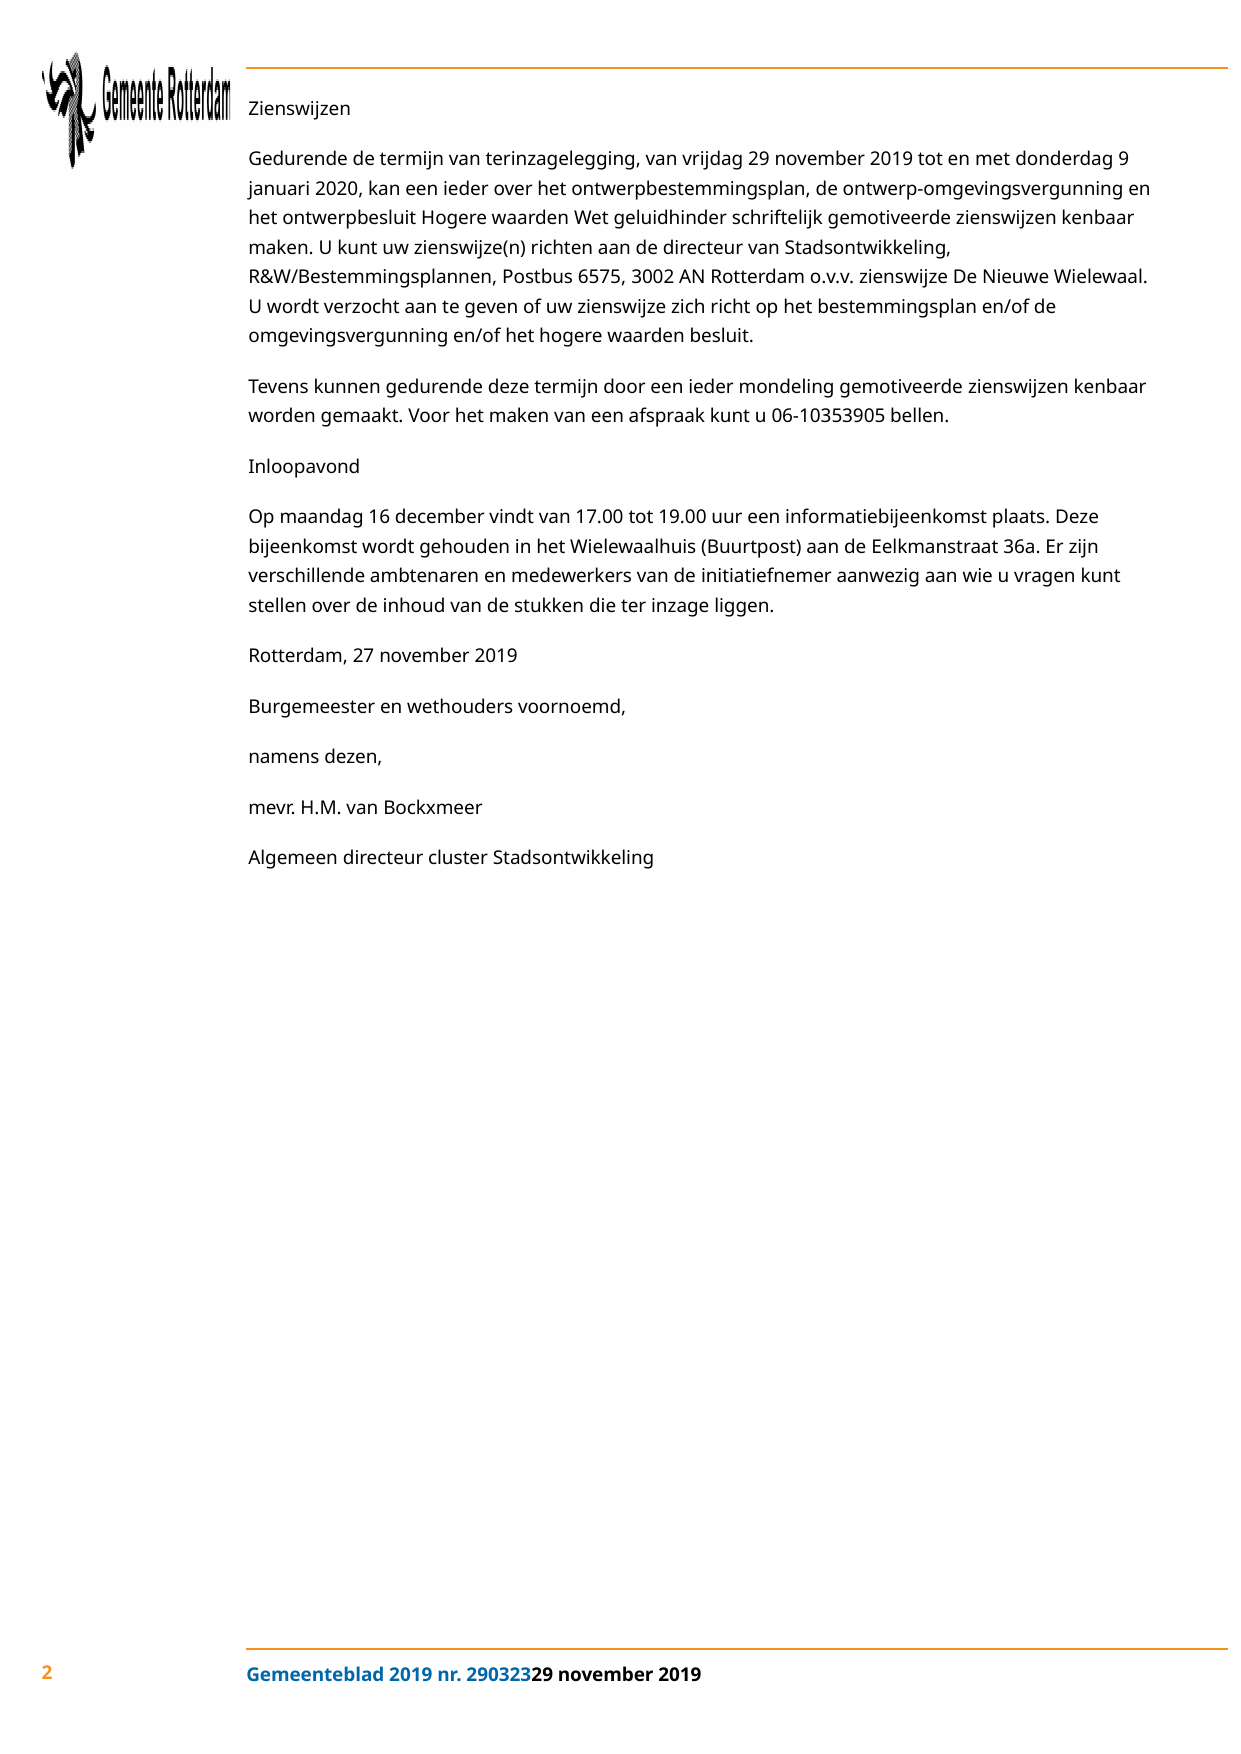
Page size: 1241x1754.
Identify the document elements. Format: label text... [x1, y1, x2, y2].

text Algemeen directeur cluster Stadsontwikkeling [248, 844, 1152, 870]
text Burgemeester en wethouders voornoemd, [248, 693, 1152, 719]
text Inloopavond [248, 453, 1152, 479]
text namens dezen, [248, 743, 1152, 769]
text Rotterdam, 27 november 2019 [248, 643, 1152, 668]
text Op maandag 16 december vindt van 17.00 tot 19.00 uur een informatiebijeenkomst plaats. Deze bijeenkomst wordt gehouden in het Wielewaalhuis (Buurtpost) aan de Eelkmanstraat 36a. Er zijn verschillende ambtenaren en medewerkers van de initiatiefnemer aanwezig aan wie u vragen kunt stellen over de inhoud van de stukken die ter inzage liggen. [248, 503, 1152, 618]
text Tevens kunnen gedurende deze termijn door een ieder mondeling gemotiveerde zienswijzen kenbaar worden gemaakt. Voor het maken van een afspraak kunt u 06-10353905 bellen. [248, 373, 1152, 428]
picture [41, 47, 231, 172]
text mevr. H.M. van Bockxmeer [248, 794, 1152, 820]
text Zienswijzen [248, 95, 1152, 121]
text Gedurende de termijn van terinzagelegging, van vrijdag 29 november 2019 tot en met donderdag 9 januari 2020, kan een ieder over het ontwerpbestemmingsplan, de ontwerp-omgevingsvergunning en het ontwerpbesluit Hogere waarden Wet geluidhinder schriftelijk gemotiveerde zienswijzen kenbaar maken. U kunt uw zienswijze(n) richten aan de directeur van Stadsontwikkeling, R&W/Bestemmingsplannen, Postbus 6575, 3002 AN Rotterdam o.v.v. zienswijze De Nieuwe Wielewaal. U wordt verzocht aan te geven of uw zienswijze zich richt op het bestemmingsplan en/of de omgevingsvergunning en/of het hogere waarden besluit. [248, 145, 1152, 348]
